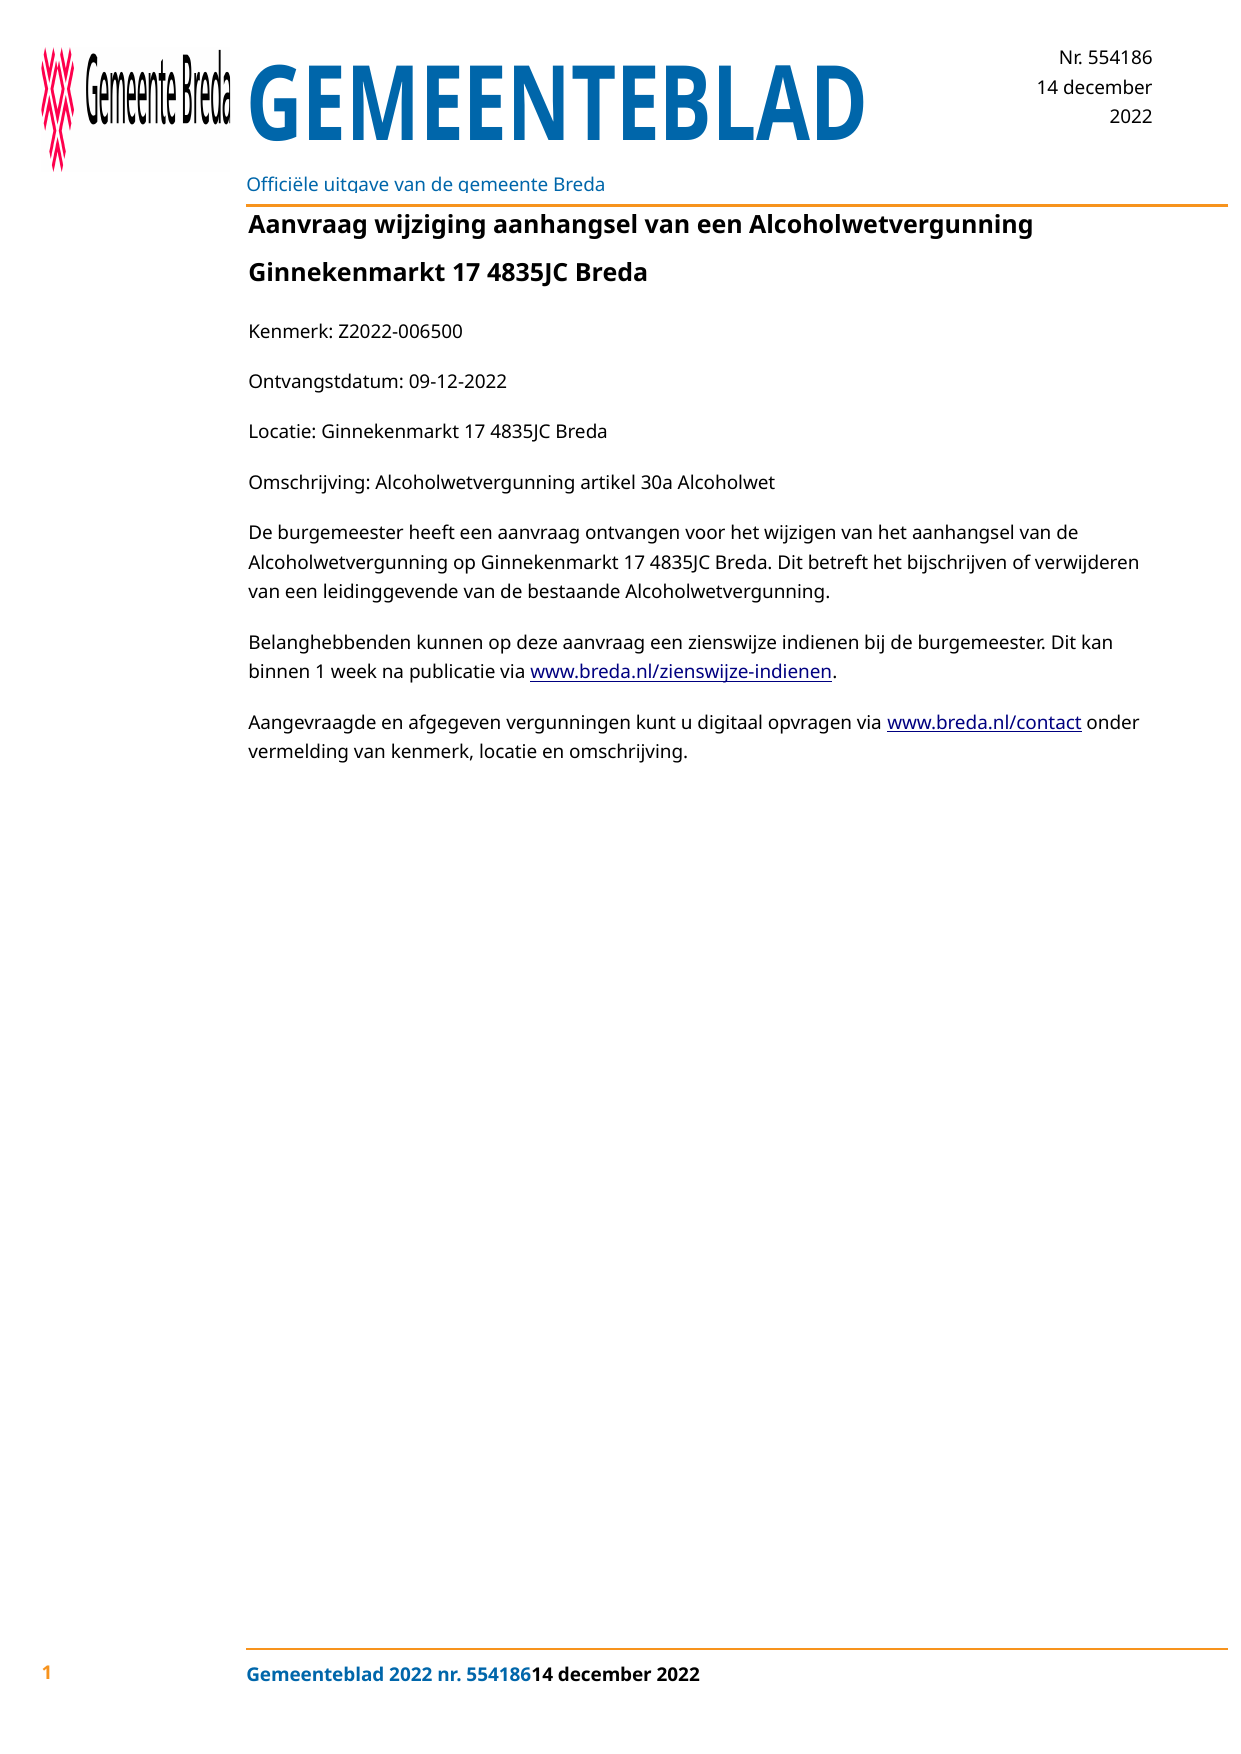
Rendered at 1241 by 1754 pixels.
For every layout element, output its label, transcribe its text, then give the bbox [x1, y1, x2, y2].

text Ontvangstdatum: 09-12-2022 [248, 368, 1152, 394]
text Aangevraagde en afgegeven vergunningen kunt u digitaal opvragen via www.breda.nl/contact onder vermelding van kenmerk, locatie en omschrijving. [248, 709, 1152, 764]
text Aanvraag wijziging aanhangsel van een Alcoholwetvergunning Ginnekenmarkt 17 4835JC Breda [248, 207, 1152, 288]
text Omschrijving: Alcoholwetvergunning artikel 30a Alcoholwet [248, 469, 1152, 495]
text Kenmerk: Z2022-006500 [248, 318, 1152, 344]
text Belanghebbenden kunnen op deze aanvraag een zienswijze indienen bij de burgemeester. Dit kan binnen 1 week na publicatie via www.breda.nl/zienswijze-indienen. [248, 629, 1152, 684]
text Locatie: Ginnekenmarkt 17 4835JC Breda [248, 419, 1152, 444]
text De burgemeester heeft een aanvraag ontvangen voor het wijzigen van het aanhangsel van de Alcoholwetvergunning op Ginnekenmarkt 17 4835JC Breda. Dit betreft het bijschrijven of verwijderen van een leidinggevende van de bestaande Alcoholwetvergunning. [248, 519, 1152, 604]
picture [41, 47, 231, 172]
